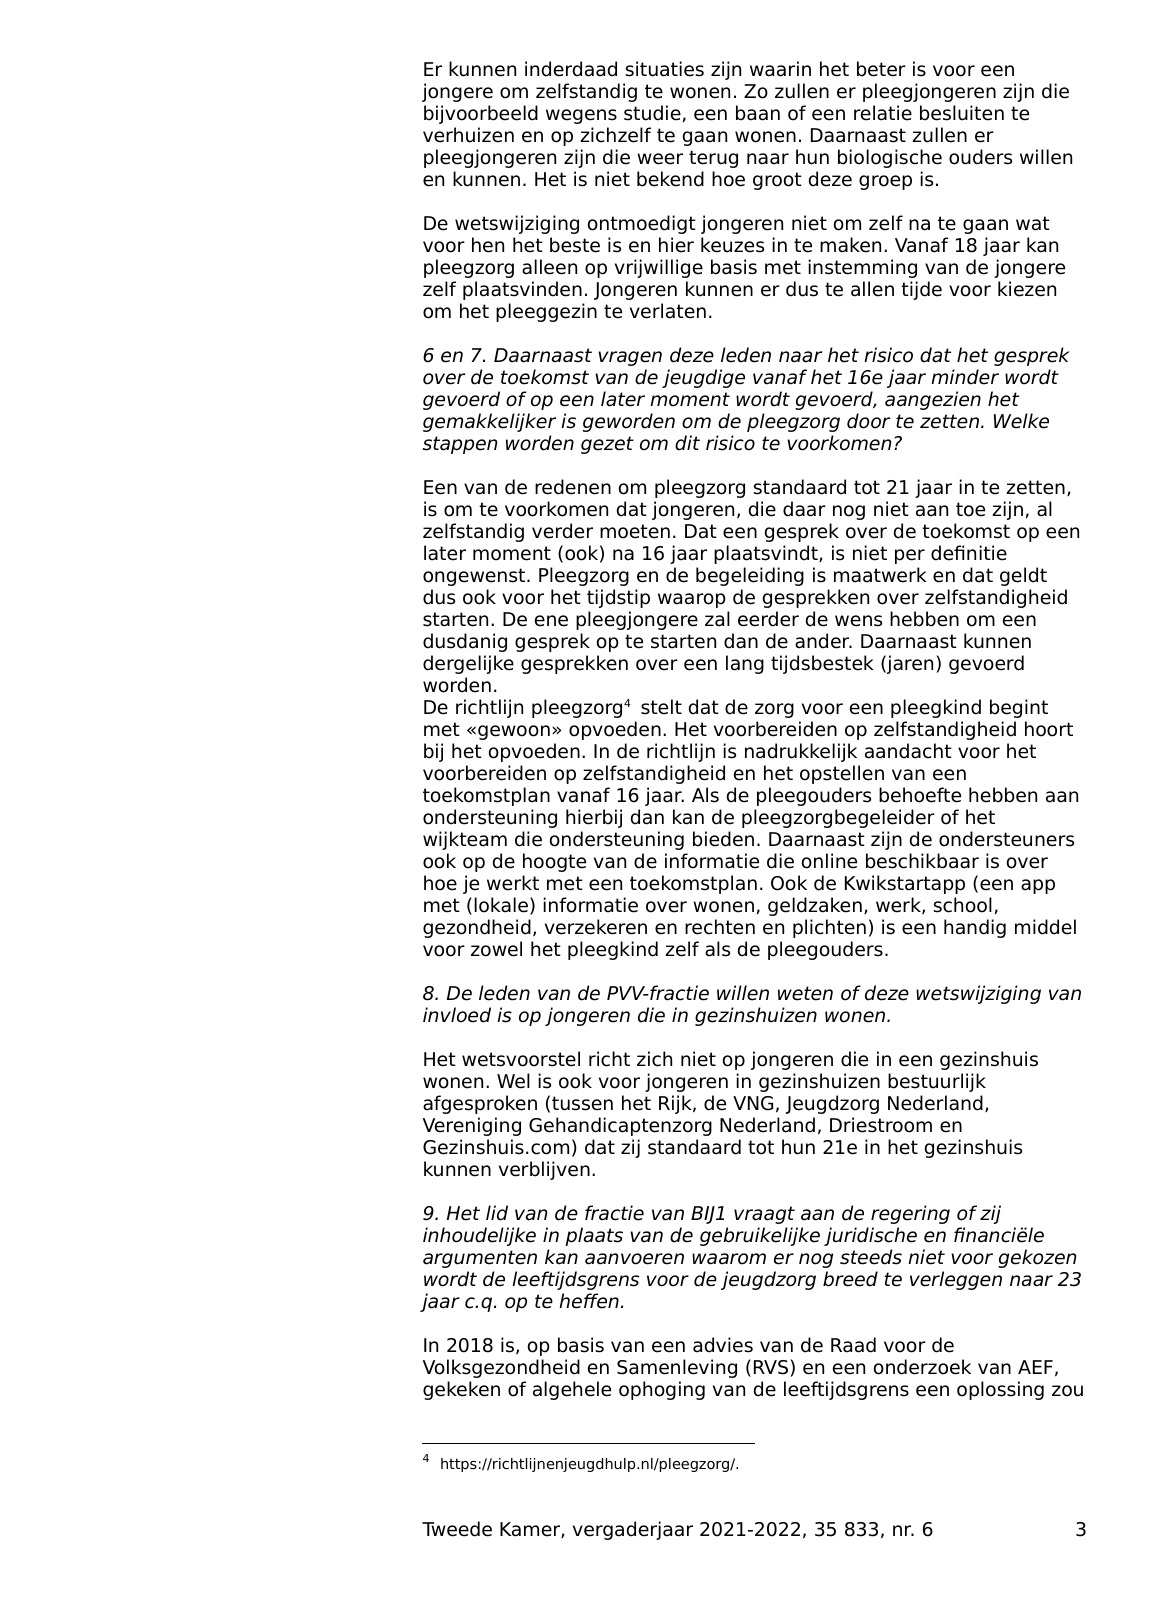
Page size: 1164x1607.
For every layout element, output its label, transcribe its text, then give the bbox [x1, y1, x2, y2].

text In 2018 is, op basis van een advies van de Raad voor de Volksgezondheid en Samenleving (RVS) en een onderzoek van AEF, gekeken of algehele ophoging van de leeftijdsgrens een oplossing zou [422, 1335, 1087, 1401]
text Er kunnen inderdaad situaties zijn waarin het beter is voor een jongere om zelfstandig te wonen. Zo zullen er pleegjongeren zijn die bijvoorbeeld wegens studie, een baan of een relatie besluiten te verhuizen en op zichzelf te gaan wonen. Daarnaast zullen er pleegjongeren zijn die weer terug naar hun biologische ouders willen en kunnen. Het is niet bekend hoe groot deze groep is. [422, 59, 1087, 191]
text https://richtlijnenjeugdhulp.nl/pleegzorg/. [422, 1452, 1087, 1474]
text Een van de redenen om pleegzorg standaard tot 21 jaar in te zetten, is om te voorkomen dat jongeren, die daar nog niet aan toe zijn, al zelfstandig verder moeten. Dat een gesprek over de toekomst op een later moment (ook) na 16 jaar plaatsvindt, is niet per definitie ongewenst. Pleegzorg en de begeleiding is maatwerk en dat geldt dus ook voor het tijdstip waarop de gesprekken over zelfstandigheid starten. De ene pleegjongere zal eerder de wens hebben om een dusdanig gesprek op te starten dan de ander. Daarnaast kunnen dergelijke gesprekken over een lang tijdsbestek (jaren) gevoerd worden. [422, 477, 1087, 697]
text Het wetsvoorstel richt zich niet op jongeren die in een gezinshuis wonen. Wel is ook voor jongeren in gezinshuizen bestuurlijk afgesproken (tussen het Rijk, de VNG, Jeugdzorg Nederland, Vereniging Gehandicaptenzorg Nederland, Driestroom en Gezinshuis.com) dat zij standaard tot hun 21e in het gezinshuis kunnen verblijven. [422, 1049, 1087, 1181]
text De wetswijziging ontmoedigt jongeren niet om zelf na te gaan wat voor hen het beste is en hier keuzes in te maken. Vanaf 18 jaar kan pleegzorg alleen op vrijwillige basis met instemming van de jongere zelf plaatsvinden. Jongeren kunnen er dus te allen tijde voor kiezen om het pleeggezin te verlaten. [422, 213, 1087, 323]
text 6 en 7. Daarnaast vragen deze leden naar het risico dat het gesprek over de toekomst van de jeugdige vanaf het 16e jaar minder wordt gevoerd of op een later moment wordt gevoerd, aangezien het gemakkelijker is geworden om de pleegzorg door te zetten. Welke stappen worden gezet om dit risico te voorkomen? [422, 345, 1087, 455]
text De richtlijn pleegzorg stelt dat de zorg voor een pleegkind begint met «gewoon» opvoeden. Het voorbereiden op zelfstandigheid hoort bij het opvoeden. In de richtlijn is nadrukkelijk aandacht voor het voorbereiden op zelfstandigheid en het opstellen van een toekomstplan vanaf 16 jaar. Als de pleegouders behoefte hebben aan ondersteuning hierbij dan kan de pleegzorgbegeleider of het wijkteam die ondersteuning bieden. Daarnaast zijn de ondersteuners ook op de hoogte van de informatie die online beschikbaar is over hoe je werkt met een toekomstplan. Ook de Kwikstartapp (een app met (lokale) informatie over wonen, geldzaken, werk, school, gezondheid, verzekeren en rechten en plichten) is een handig middel voor zowel het pleegkind zelf als de pleegouders. [422, 697, 1087, 961]
text 9. Het lid van de fractie van BIJ1 vraagt aan de regering of zij inhoudelijke in plaats van de gebruikelijke juridische en financiële argumenten kan aanvoeren waarom er nog steeds niet voor gekozen wordt de leeftijdsgrens voor de jeugdzorg breed te verleggen naar 23 jaar c.q. op te heffen. [422, 1203, 1087, 1313]
text 8. De leden van de PVV-fractie willen weten of deze wetswijziging van invloed is op jongeren die in gezinshuizen wonen. [422, 983, 1087, 1027]
